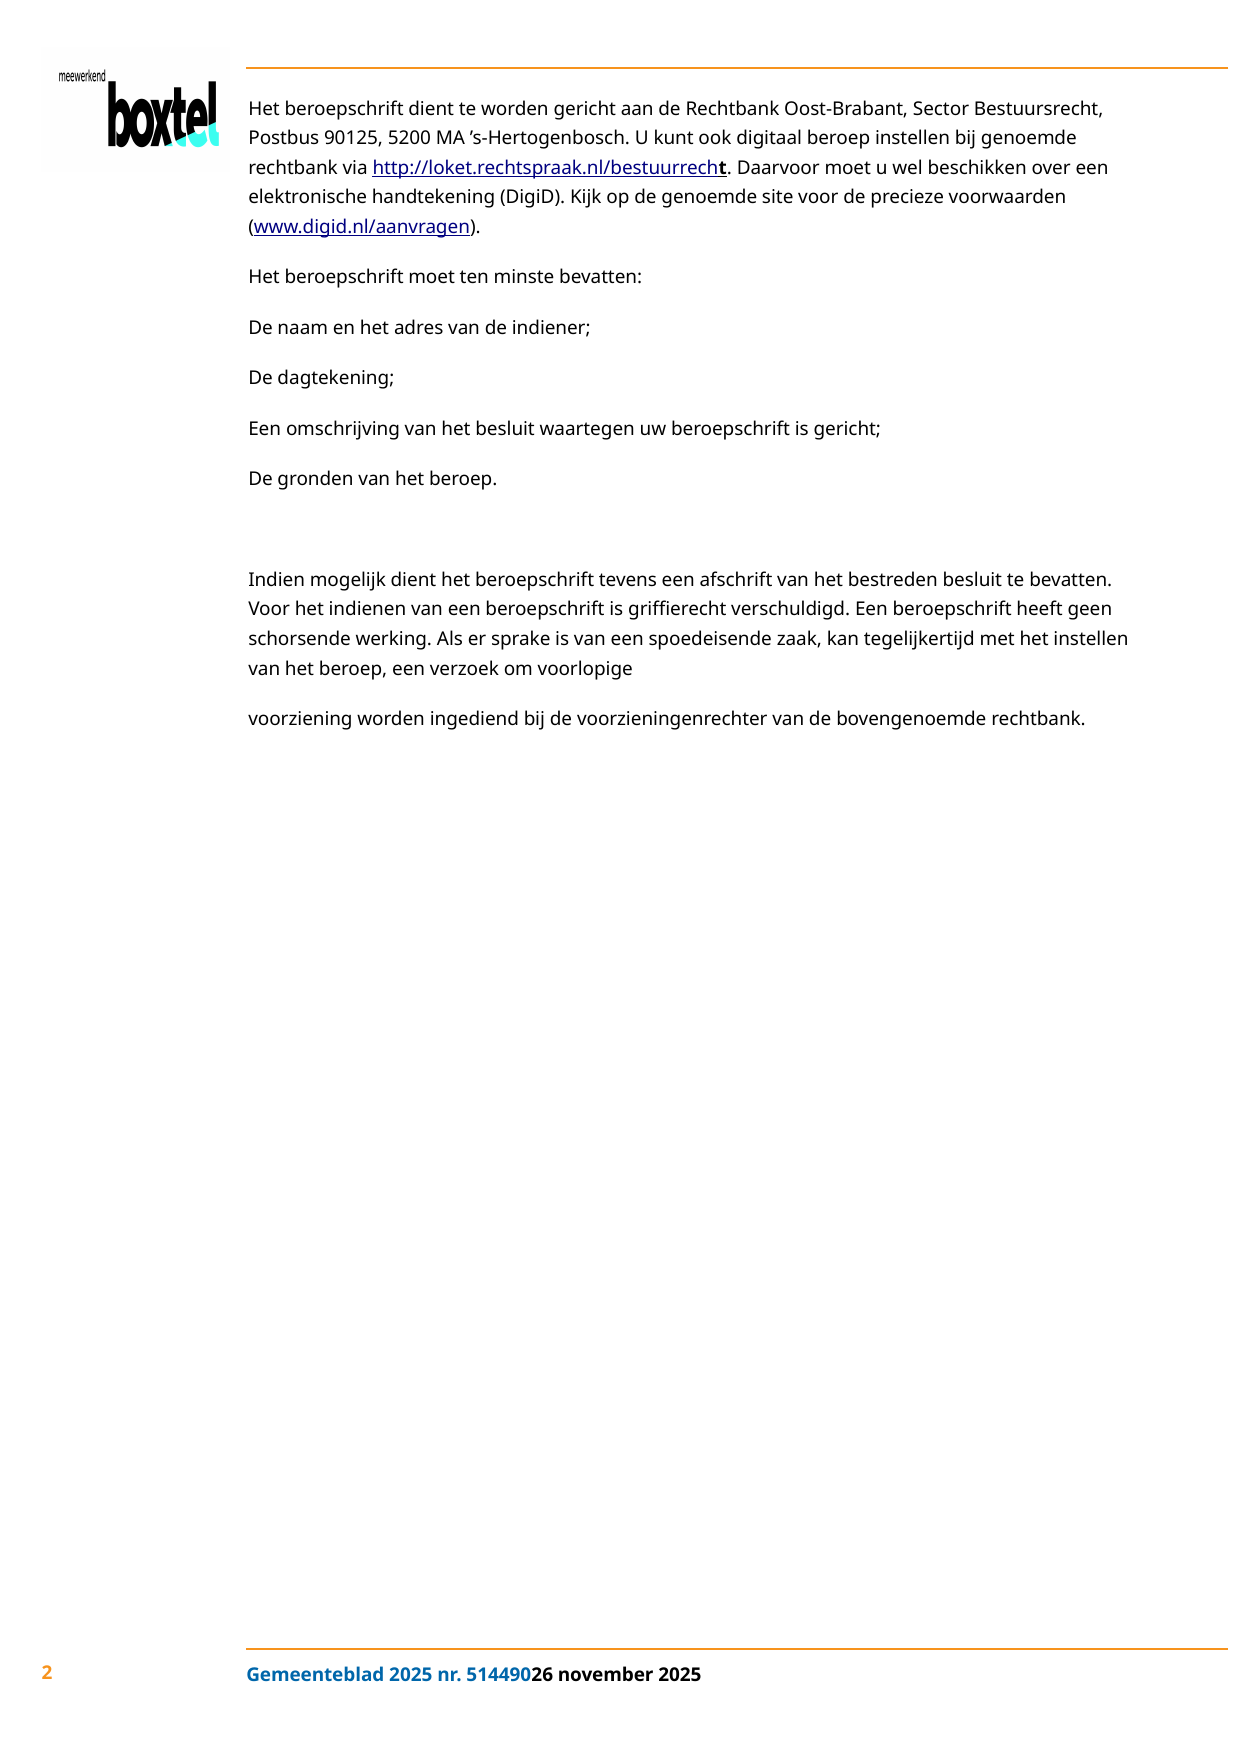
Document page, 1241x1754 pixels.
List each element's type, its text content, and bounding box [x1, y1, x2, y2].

text De gronden van het beroep. [248, 465, 1152, 491]
text Indien mogelijk dient het beroepschrift tevens een afschrift van het bestreden besluit te bevatten. Voor het indienen van een beroepschrift is griffierecht verschuldigd. Een beroepschrift heeft geen schorsende werking. Als er sprake is van een spoedeisende zaak, kan tegelijkertijd met het instellen van het beroep, een verzoek om voorlopige [248, 566, 1152, 681]
text De dagtekening; [248, 364, 1152, 390]
text Het beroepschrift moet ten minste bevatten: [248, 263, 1152, 289]
text De naam en het adres van de indiener; [248, 314, 1152, 340]
text Het beroepschrift dient te worden gericht aan de Rechtbank Oost-Brabant, Sector Bestuursrecht, Postbus 90125, 5200 MA ’s-Hertogenbosch. U kunt ook digitaal beroep instellen bij genoemde rechtbank via http://loket.rechtspraak.nl/bestuurrecht. Daarvoor moet u wel beschikken over een elektronische handtekening (DigiD). Kijk op de genoemde site voor de precieze voorwaarden (www.digid.nl/aanvragen). [248, 95, 1152, 239]
text voorziening worden ingediend bij de voorzieningenrechter van de bovengenoemde rechtbank. [248, 705, 1152, 731]
text Een omschrijving van het besluit waartegen uw beroepschrift is gericht; [248, 415, 1152, 441]
picture [41, 47, 231, 172]
